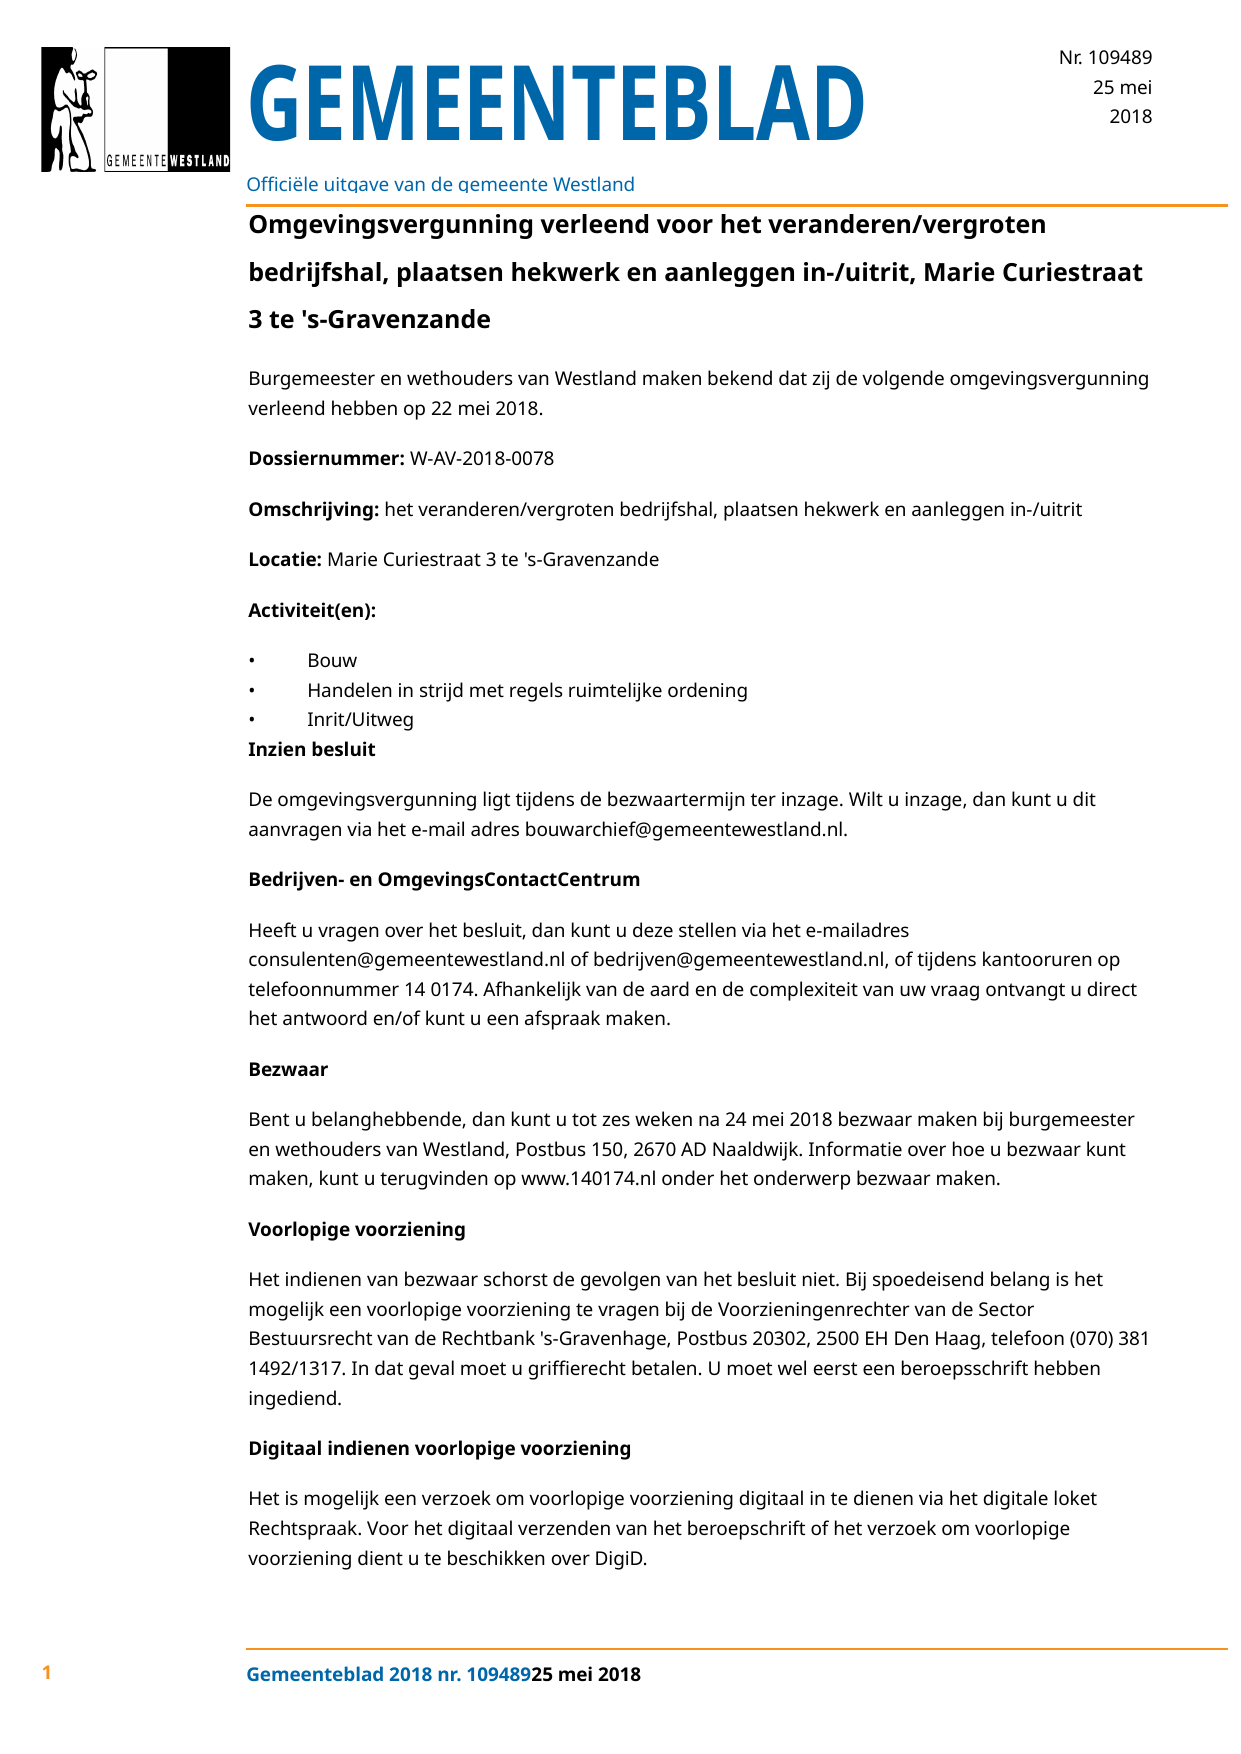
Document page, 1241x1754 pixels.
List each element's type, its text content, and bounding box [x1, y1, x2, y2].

text Voorlopige voorziening [248, 1216, 1152, 1242]
text Dossiernummer: W-AV-2018-0078 [248, 446, 1152, 471]
text Bezwaar [248, 1056, 1152, 1082]
picture [41, 47, 231, 172]
text Locatie: Marie Curiestraat 3 te 's-Gravenzande [248, 546, 1152, 572]
text Digitaal indienen voorlopige voorziening [248, 1435, 1152, 1461]
text Activiteit(en): [248, 597, 1152, 622]
text De omgevingsvergunning ligt tijdens de bezwaartermijn ter inzage. Wilt u inzage, dan kunt u dit aanvragen via het e-mail adres bouwarchief@gemeentewestland.nl. [248, 786, 1152, 842]
text Inzien besluit [248, 736, 1152, 762]
list Bouw [248, 647, 1152, 673]
list Handelen in strijd met regels ruimtelijke ordening [248, 677, 1152, 702]
list Inrit/Uitweg [248, 706, 1152, 732]
text Het is mogelijk een verzoek om voorlopige voorziening digitaal in te dienen via het digitale loket Rechtspraak. Voor het digitaal verzenden van het beroepschrift of het verzoek om voorlopige voorziening dient u te beschikken over DigiD. [248, 1486, 1152, 1570]
text Het indienen van bezwaar schorst de gevolgen van het besluit niet. Bij spoedeisend belang is het mogelijk een voorlopige voorziening te vragen bij de Voorzieningenrechter van de Sector Bestuursrecht van de Rechtbank 's-Gravenhage, Postbus 20302, 2500 EH Den Haag, telefoon (070) 381 1492/1317. In dat geval moet u griffierecht betalen. U moet wel eerst een beroepsschrift hebben ingediend. [248, 1266, 1152, 1410]
text Omschrijving: het veranderen/vergroten bedrijfshal, plaatsen hekwerk en aanleggen in-/uitrit [248, 496, 1152, 522]
text Burgemeester en wethouders van Westland maken bekend dat zij de volgende omgevingsvergunning verleend hebben op 22 mei 2018. [248, 366, 1152, 421]
text Omgevingsvergunning verleend voor het veranderen/vergroten bedrijfshal, plaatsen hekwerk en aanleggen in-/uitrit, Marie Curiestraat 3 te 's-Gravenzande [248, 207, 1152, 336]
text Bent u belanghebbende, dan kunt u tot zes weken na 24 mei 2018 bezwaar maken bij burgemeester en wethouders van Westland, Postbus 150, 2670 AD Naaldwijk. Informatie over hoe u bezwaar kunt maken, kunt u terugvinden op www.140174.nl onder het onderwerp bezwaar maken. [248, 1106, 1152, 1191]
text Bedrijven- en OmgevingsContactCentrum [248, 866, 1152, 892]
text Heeft u vragen over het besluit, dan kunt u deze stellen via het e-mailadres consulenten@gemeentewestland.nl of bedrijven@gemeentewestland.nl, of tijdens kantooruren op telefoonnummer 14 0174. Afhankelijk van de aard en de complexiteit van uw vraag ontvangt u direct het antwoord en/of kunt u een afspraak maken. [248, 917, 1152, 1031]
